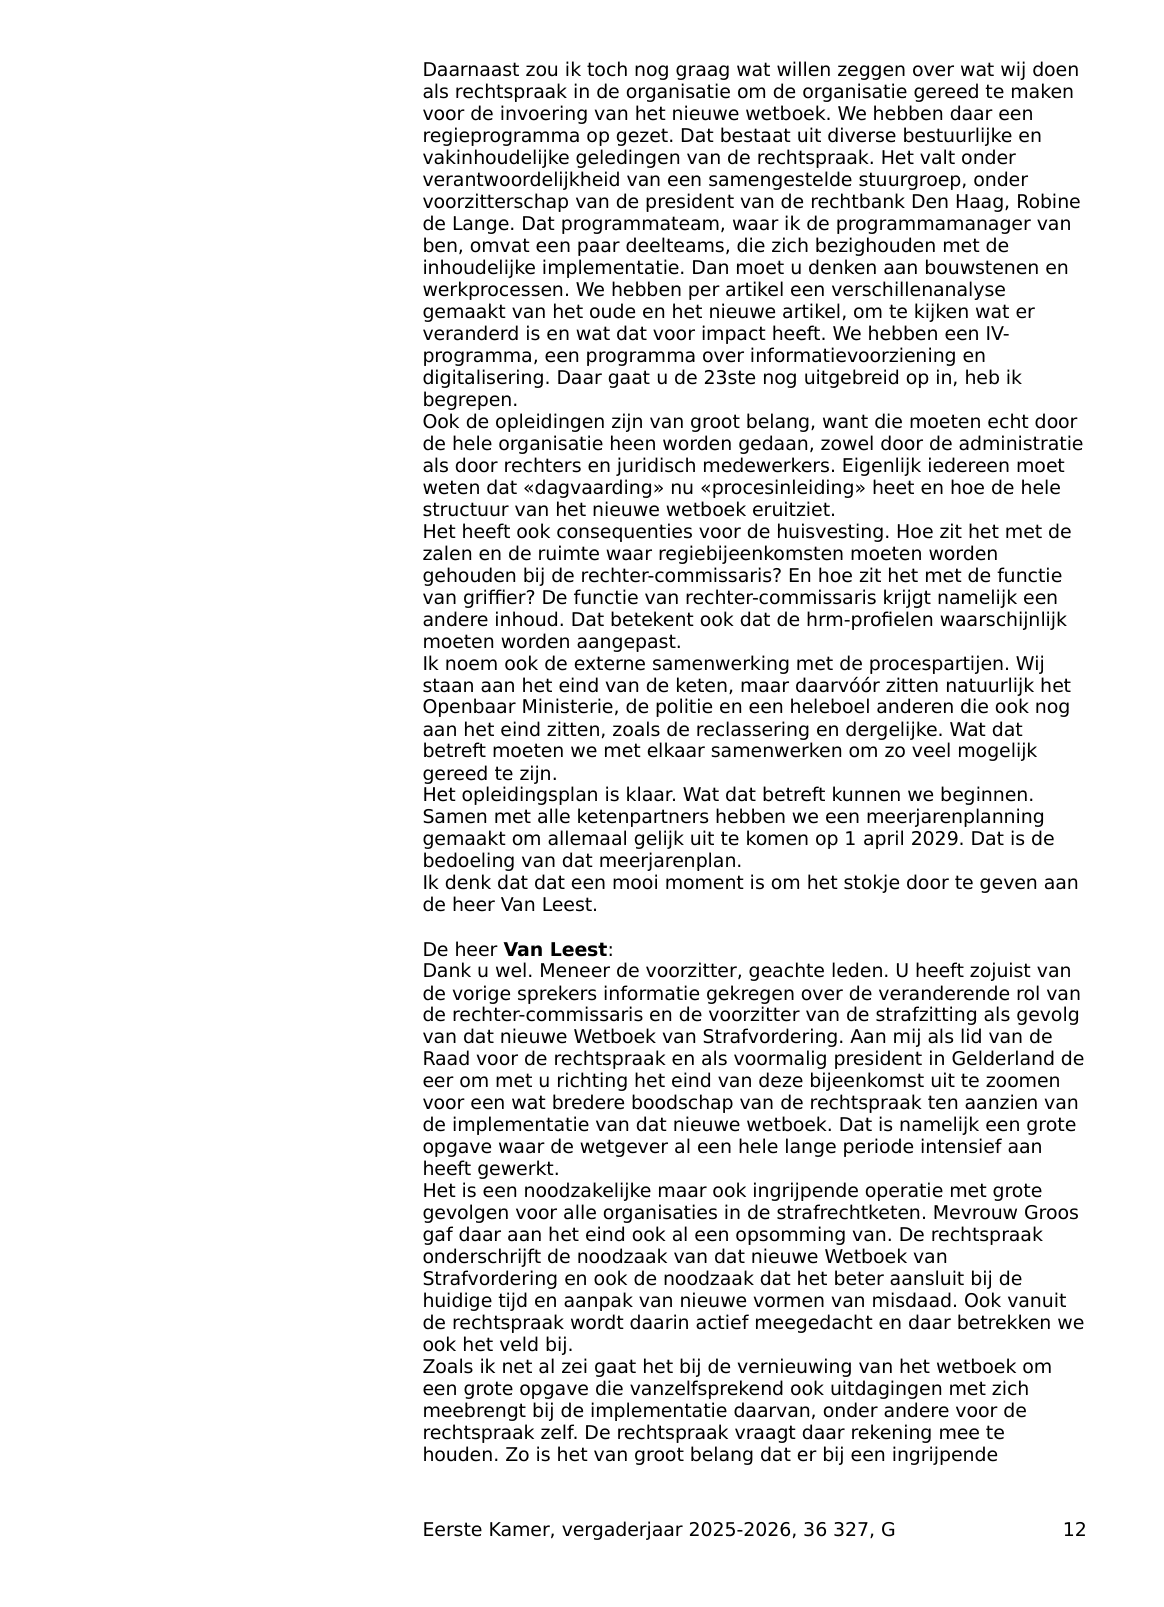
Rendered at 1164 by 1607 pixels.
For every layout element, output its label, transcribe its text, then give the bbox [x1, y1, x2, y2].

text Dank u wel. Meneer de voorzitter, geachte leden. U heeft zojuist van de vorige sprekers informatie gekregen over de veranderende rol van de rechter-commissaris en de voorzitter van de strafzitting als gevolg van dat nieuwe Wetboek van Strafvordering. Aan mij als lid van de Raad voor de rechtspraak en als voormalig president in Gelderland de eer om met u richting het eind van deze bijeenkomst uit te zoomen voor een wat bredere boodschap van de rechtspraak ten aanzien van de implementatie van dat nieuwe wetboek. Dat is namelijk een grote opgave waar de wetgever al een hele lange periode intensief aan heeft gewerkt. [422, 960, 1087, 1180]
text De heer Van Leest: [422, 938, 1087, 960]
text Zoals ik net al zei gaat het bij de vernieuwing van het wetboek om een grote opgave die vanzelfsprekend ook uitdagingen met zich meebrengt bij de implementatie daarvan, onder andere voor de rechtspraak zelf. De rechtspraak vraagt daar rekening mee te houden. Zo is het van groot belang dat er bij een ingrijpende [422, 1356, 1087, 1466]
text Het opleidingsplan is klaar. Wat dat betreft kunnen we beginnen. Samen met alle ketenpartners hebben we een meerjarenplanning gemaakt om allemaal gelijk uit te komen op 1 april 2029. Dat is de bedoeling van dat meerjarenplan. [422, 784, 1087, 872]
text Het heeft ook consequenties voor de huisvesting. Hoe zit het met de zalen en de ruimte waar regiebijeenkomsten moeten worden gehouden bij de rechter-commissaris? En hoe zit het met de functie van griffier? De functie van rechter-commissaris krijgt namelijk een andere inhoud. Dat betekent ook dat de hrm-profielen waarschijnlijk moeten worden aangepast. [422, 521, 1087, 652]
text Het is een noodzakelijke maar ook ingrijpende operatie met grote gevolgen voor alle organisaties in de strafrechtketen. Mevrouw Groos gaf daar aan het eind ook al een opsomming van. De rechtspraak onderschrijft de noodzaak van dat nieuwe Wetboek van Strafvordering en ook de noodzaak dat het beter aansluit bij de huidige tijd en aanpak van nieuwe vormen van misdaad. Ook vanuit de rechtspraak wordt daarin actief meegedacht en daar betrekken we ook het veld bij. [422, 1180, 1087, 1356]
text Ook de opleidingen zijn van groot belang, want die moeten echt door de hele organisatie heen worden gedaan, zowel door de administratie als door rechters en juridisch medewerkers. Eigenlijk iedereen moet weten dat «dagvaarding» nu «procesinleiding» heet en hoe de hele structuur van het nieuwe wetboek eruitziet. [422, 411, 1087, 521]
text Ik noem ook de externe samenwerking met de procespartijen. Wij staan aan het eind van de keten, maar daarvóór zitten natuurlijk het Openbaar Ministerie, de politie en een heleboel anderen die ook nog aan het eind zitten, zoals de reclassering en dergelijke. Wat dat betreft moeten we met elkaar samenwerken om zo veel mogelijk gereed te zijn. [422, 652, 1087, 784]
text Ik denk dat dat een mooi moment is om het stokje door te geven aan de heer Van Leest. [422, 872, 1087, 916]
text Daarnaast zou ik toch nog graag wat willen zeggen over wat wij doen als rechtspraak in de organisatie om de organisatie gereed te maken voor de invoering van het nieuwe wetboek. We hebben daar een regieprogramma op gezet. Dat bestaat uit diverse bestuurlijke en vakinhoudelijke geledingen van de rechtspraak. Het valt onder verantwoordelijkheid van een samengestelde stuurgroep, onder voorzitterschap van de president van de rechtbank Den Haag, Robine de Lange. Dat programmateam, waar ik de programmamanager van ben, omvat een paar deelteams, die zich bezighouden met de inhoudelijke implementatie. Dan moet u denken aan bouwstenen en werkprocessen. We hebben per artikel een verschillenanalyse gemaakt van het oude en het nieuwe artikel, om te kijken wat er veranderd is en wat dat voor impact heeft. We hebben een IV-programma, een programma over informatievoorziening en digitalisering. Daar gaat u de 23ste nog uitgebreid op in, heb ik begrepen. [422, 59, 1087, 411]
